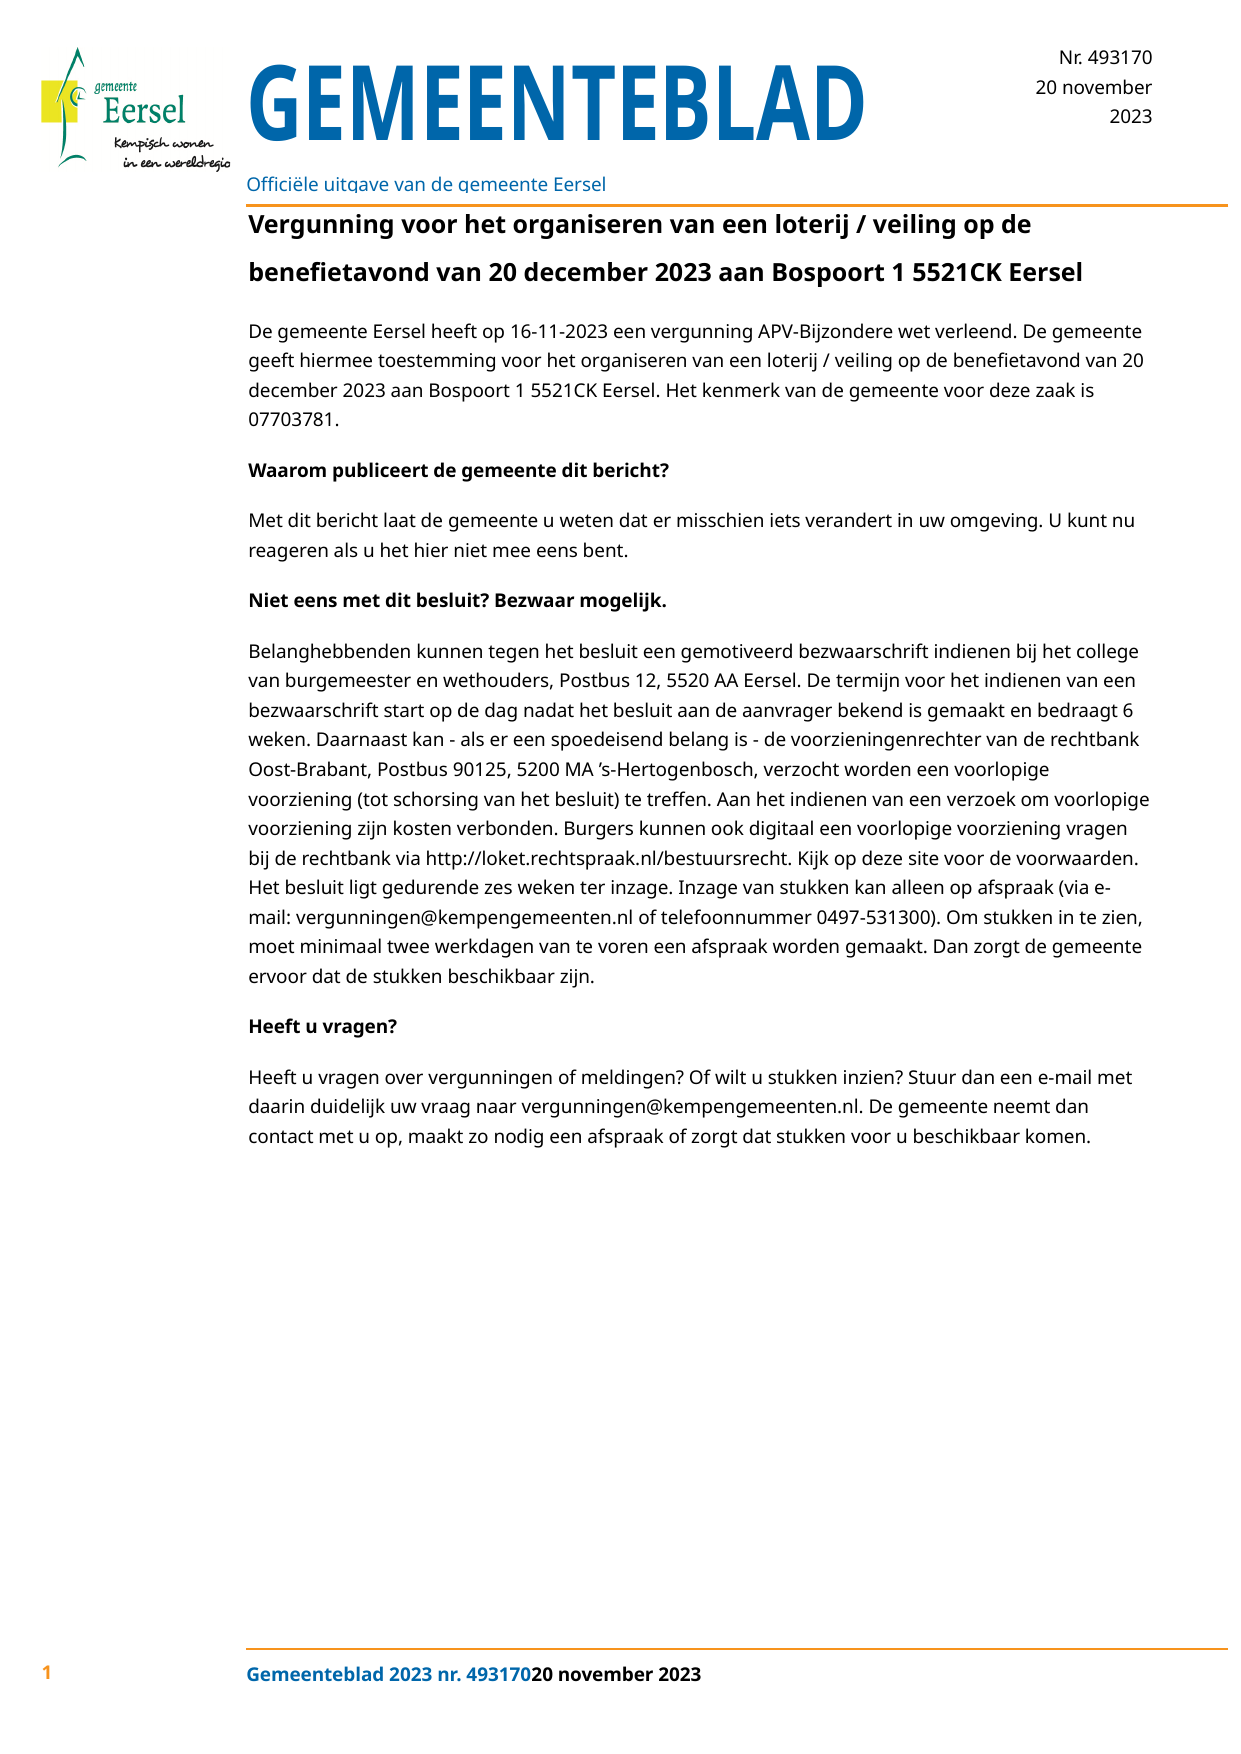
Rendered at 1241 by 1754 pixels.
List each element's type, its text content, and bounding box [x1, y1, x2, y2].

picture [41, 47, 231, 172]
text Vergunning voor het organiseren van een loterij / veiling op de benefietavond van 20 december 2023 aan Bospoort 1 5521CK Eersel [248, 207, 1152, 288]
text Met dit bericht laat de gemeente u weten dat er misschien iets verandert in uw omgeving. U kunt nu reageren als u het hier niet mee eens bent. [248, 507, 1152, 563]
text Waarom publiceert de gemeente dit bericht? [248, 457, 1152, 483]
text Belanghebbenden kunnen tegen het besluit een gemotiveerd bezwaarschrift indienen bij het college van burgemeester en wethouders, Postbus 12, 5520 AA Eersel. De termijn voor het indienen van een bezwaarschrift start op de dag nadat het besluit aan de aanvrager bekend is gemaakt en bedraagt 6 weken. Daarnaast kan - als er een spoedeisend belang is - de voorzieningenrechter van de rechtbank Oost-Brabant, Postbus 90125, 5200 MA ’s-Hertogenbosch, verzocht worden een voorlopige voorziening (tot schorsing van het besluit) te treffen. Aan het indienen van een verzoek om voorlopige voorziening zijn kosten verbonden. Burgers kunnen ook digitaal een voorlopige voorziening vragen bij de rechtbank via http://loket.rechtspraak.nl/bestuursrecht. Kijk op deze site voor de voorwaarden. Het besluit ligt gedurende zes weken ter inzage. Inzage van stukken kan alleen op afspraak (via e-mail: vergunningen@kempengemeenten.nl of telefoonnummer 0497-531300). Om stukken in te zien, moet minimaal twee werkdagen van te voren een afspraak worden gemaakt. Dan zorgt de gemeente ervoor dat de stukken beschikbaar zijn. [248, 638, 1152, 989]
text Heeft u vragen over vergunningen of meldingen? Of wilt u stukken inzien? Stuur dan een e-mail met daarin duidelijk uw vraag naar vergunningen@kempengemeenten.nl. De gemeente neemt dan contact met u op, maakt zo nodig een afspraak of zorgt dat stukken voor u beschikbaar komen. [248, 1064, 1152, 1149]
text De gemeente Eersel heeft op 16-11-2023 een vergunning APV-Bijzondere wet verleend. De gemeente geeft hiermee toestemming voor het organiseren van een loterij / veiling op de benefietavond van 20 december 2023 aan Bospoort 1 5521CK Eersel. Het kenmerk van de gemeente voor deze zaak is 07703781. [248, 318, 1152, 432]
text Heeft u vragen? [248, 1014, 1152, 1039]
text Niet eens met dit besluit? Bezwaar mogelijk. [248, 587, 1152, 613]
